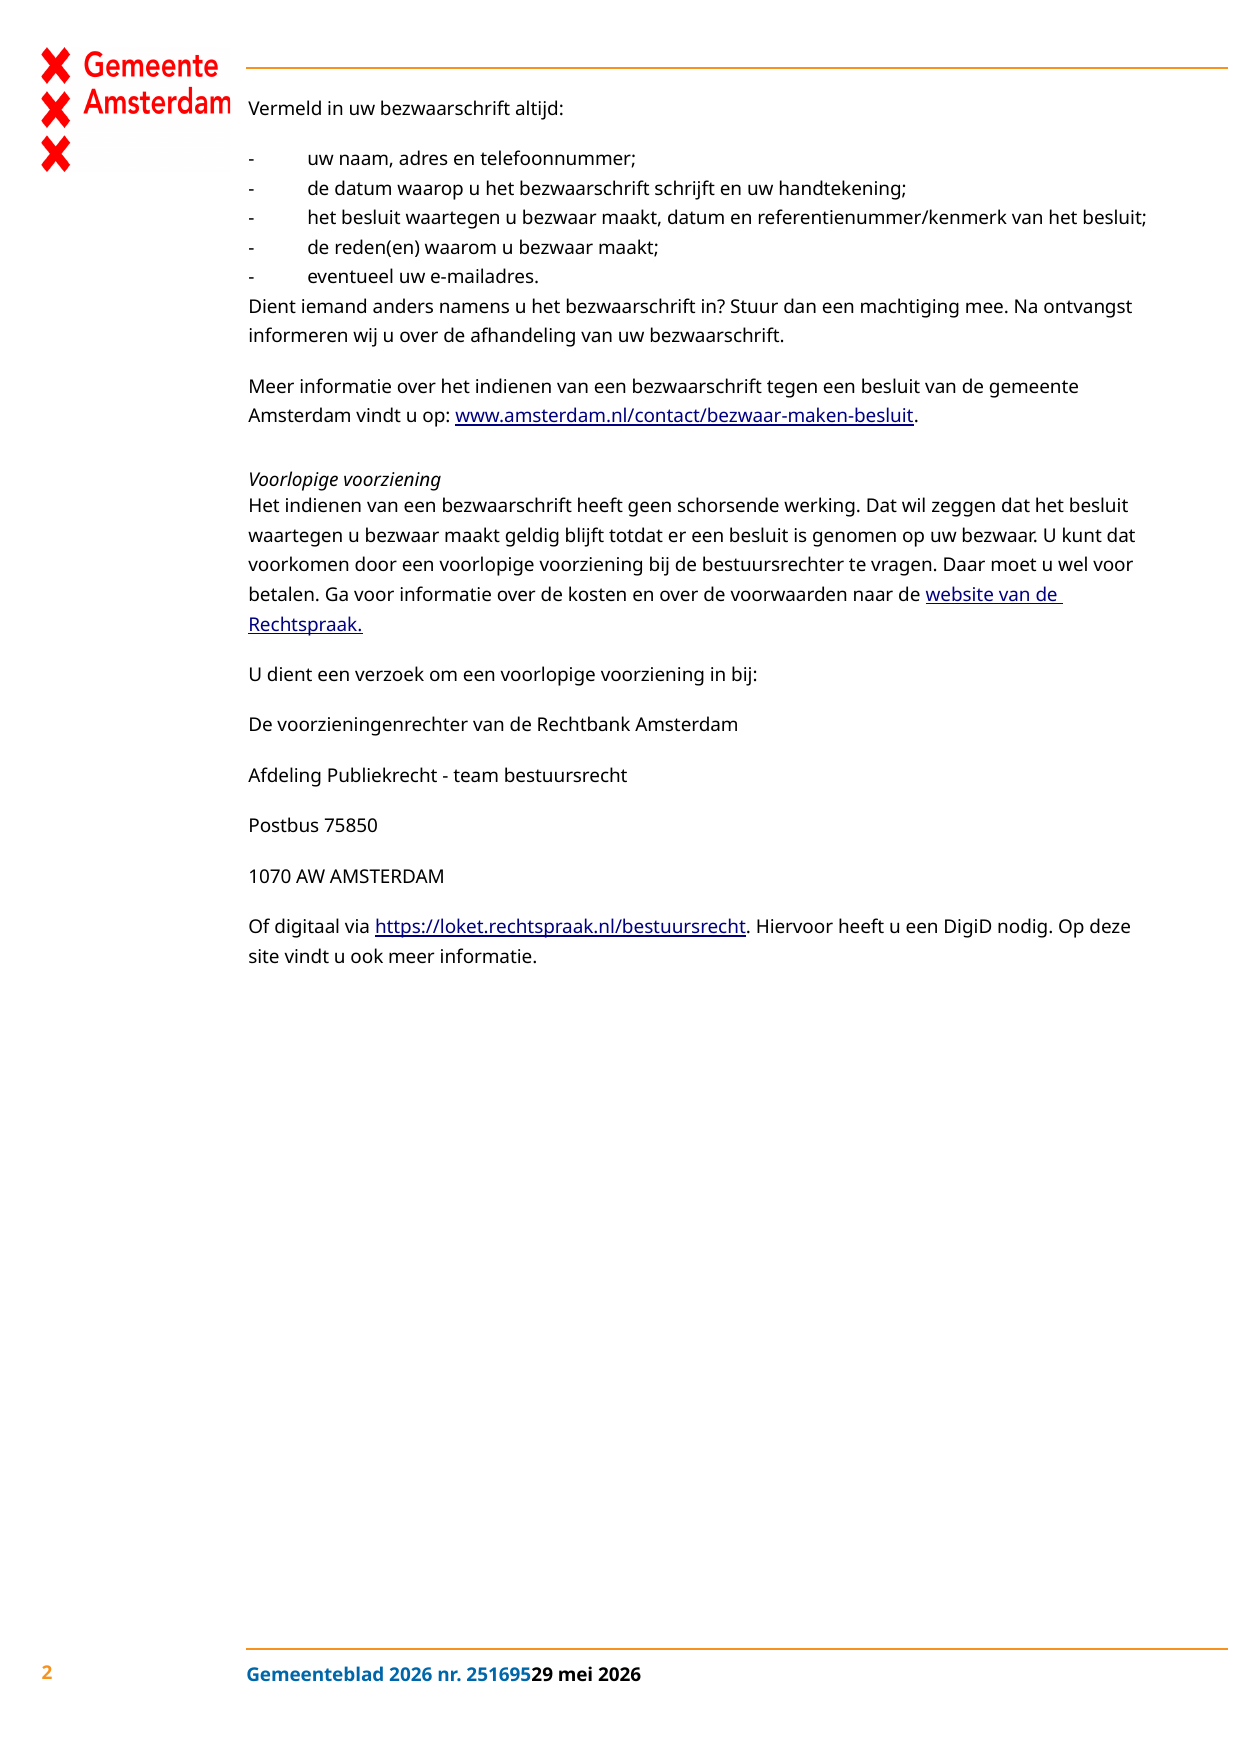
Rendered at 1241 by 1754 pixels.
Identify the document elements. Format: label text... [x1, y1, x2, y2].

list de reden(en) waarom u bezwaar maakt; [248, 234, 1152, 260]
list de datum waarop u het bezwaarschrift schrijft en uw handtekening; [248, 175, 1152, 201]
text Vermeld in uw bezwaarschrift altijd: [248, 95, 1152, 121]
text 1070 AW AMSTERDAM [248, 863, 1152, 888]
list uw naam, adres en telefoonnummer; [248, 145, 1152, 171]
text Afdeling Publiekrecht - team bestuursrecht [248, 762, 1152, 788]
text Voorlopige voorziening [248, 467, 1152, 492]
text De voorzieningenrechter van de Rechtbank Amsterdam [248, 712, 1152, 737]
picture [41, 47, 231, 172]
text Postbus 75850 [248, 812, 1152, 838]
list het besluit waartegen u bezwaar maakt, datum en referentienummer/kenmerk van het besluit; [248, 204, 1152, 230]
text Dient iemand anders namens u het bezwaarschrift in? Stuur dan een machtiging mee. Na ontvangst informeren wij u over de afhandeling van uw bezwaarschrift. [248, 293, 1152, 348]
list eventueel uw e-mailadres. [248, 263, 1152, 289]
text Het indienen van een bezwaarschrift heeft geen schorsende werking. Dat wil zeggen dat het besluit waartegen u bezwaar maakt geldig blijft totdat er een besluit is genomen op uw bezwaar. U kunt dat voorkomen door een voorlopige voorziening bij de bestuursrechter te vragen. Daar moet u wel voor betalen. Ga voor informatie over de kosten en over de voorwaarden naar de website van de Rechtspraak. [248, 492, 1152, 636]
text U dient een verzoek om een voorlopige voorziening in bij: [248, 661, 1152, 687]
text Meer informatie over het indienen van een bezwaarschrift tegen een besluit van de gemeente Amsterdam vindt u op: www.amsterdam.nl/contact/bezwaar-maken-besluit. [248, 373, 1152, 428]
text Of digitaal via https://loket.rechtspraak.nl/bestuursrecht. Hiervoor heeft u een DigiD nodig. Op deze site vindt u ook meer informatie. [248, 913, 1152, 968]
